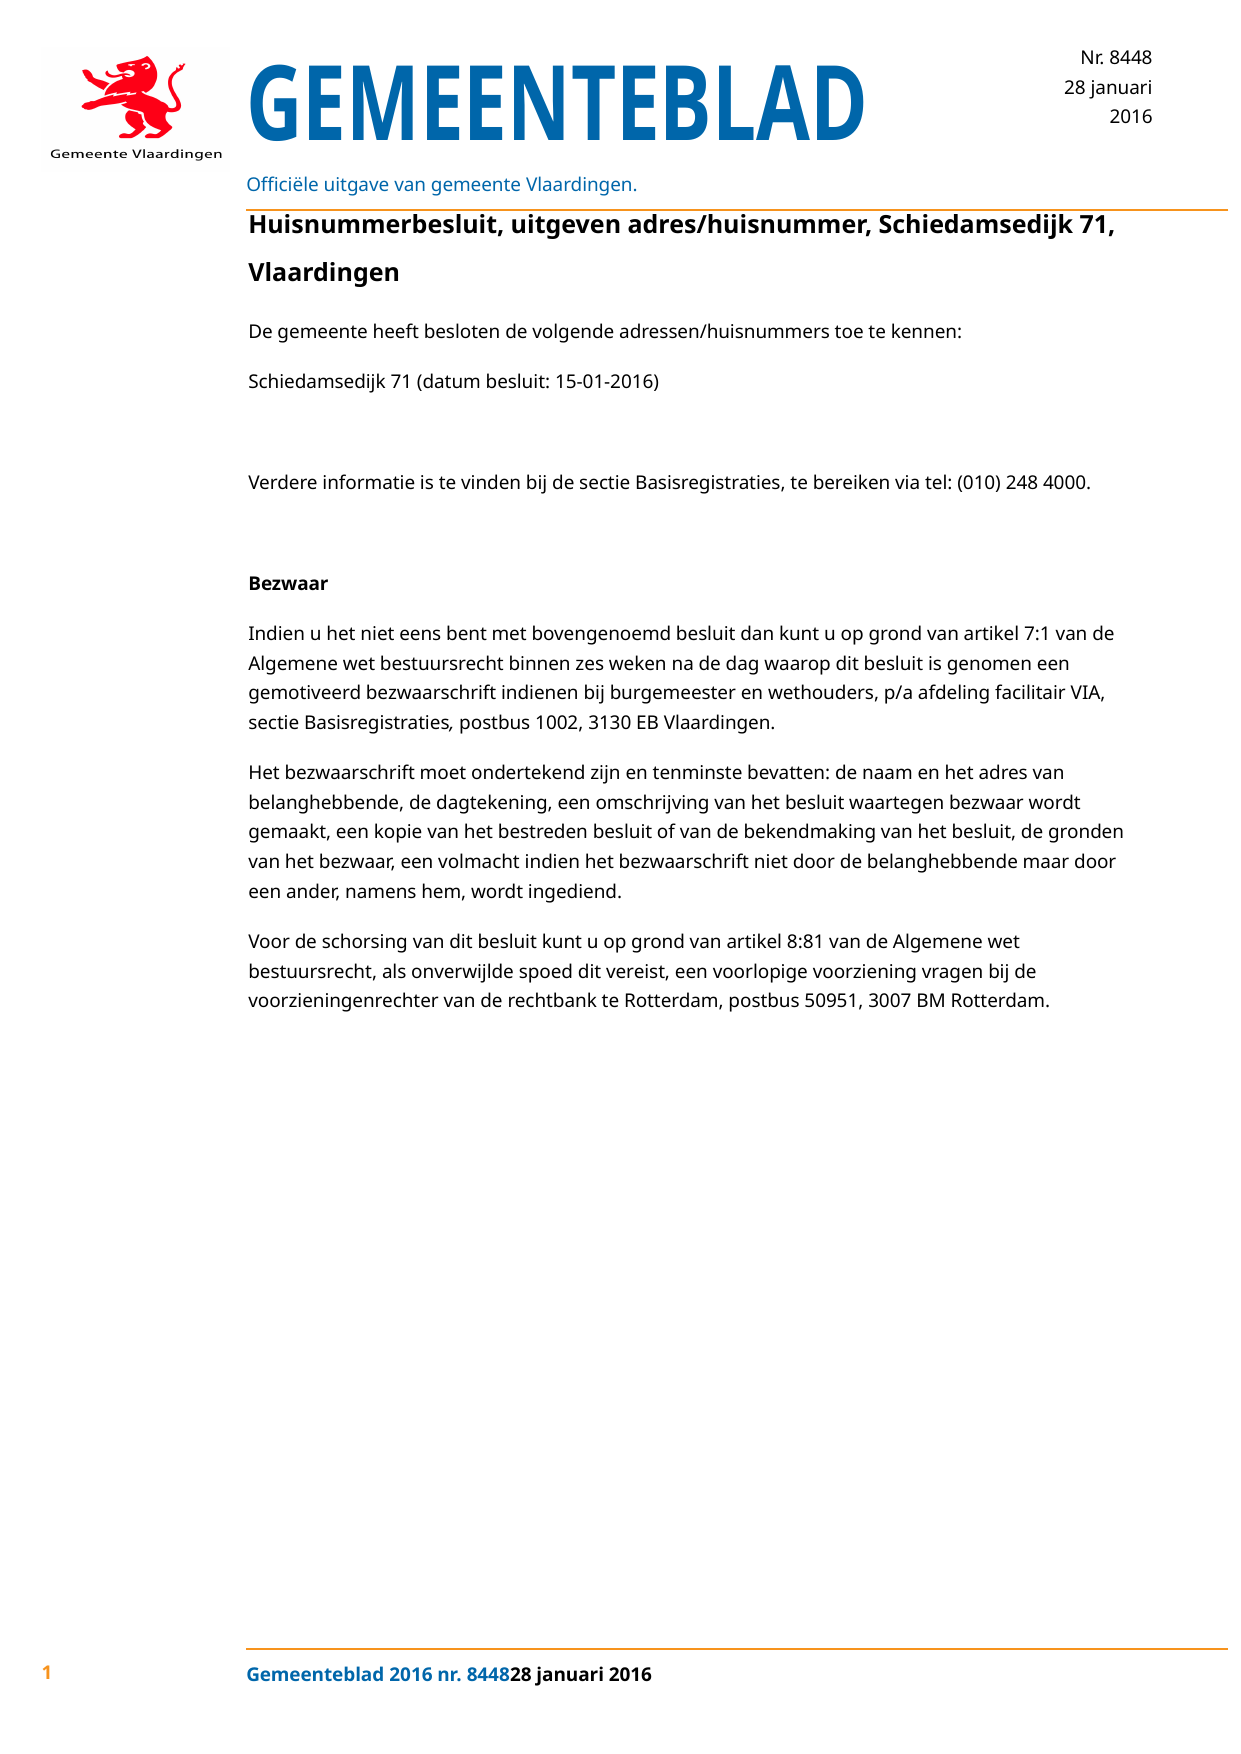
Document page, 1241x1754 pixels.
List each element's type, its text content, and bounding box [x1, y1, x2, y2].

text Voor de schorsing van dit besluit kunt u op grond van artikel 8:81 van de Algemene wet bestuursrecht, als onverwijlde spoed dit vereist, een voorlopige voorziening vragen bij de voorzieningenrechter van de rechtbank te Rotterdam, postbus 50951, 3007 BM Rotterdam. [248, 928, 1152, 1013]
picture [41, 47, 231, 172]
text Schiedamsedijk 71 (datum besluit: 15-01-2016) [248, 368, 1152, 394]
text Indien u het niet eens bent met bovengenoemd besluit dan kunt u op grond van artikel 7:1 van de Algemene wet bestuursrecht binnen zes weken na de dag waarop dit besluit is genomen een gemotiveerd bezwaarschrift indienen bij burgemeester en wethouders, p/a afdeling facilitair VIA, sectie Basisregistraties, postbus 1002, 3130 EB Vlaardingen. [248, 620, 1152, 735]
text Het bezwaarschrift moet ondertekend zijn en tenminste bevatten: de naam en het adres van belanghebbende, de dagtekening, een omschrijving van het besluit waartegen bezwaar wordt gemaakt, een kopie van het bestreden besluit of van de bekendmaking van het besluit, de gronden van het bezwaar, een volmacht indien het bezwaarschrift niet door de belanghebbende maar door een ander, namens hem, wordt ingediend. [248, 759, 1152, 904]
text Bezwaar [248, 570, 1152, 596]
text De gemeente heeft besloten de volgende adressen/huisnummers toe te kennen: [248, 318, 1152, 344]
text Huisnummerbesluit, uitgeven adres/huisnummer, Schiedamsedijk 71, Vlaardingen [248, 211, 1152, 288]
text Verdere informatie is te vinden bij de sectie Basisregistraties, te bereiken via tel: (010) 248 4000. [248, 469, 1152, 495]
